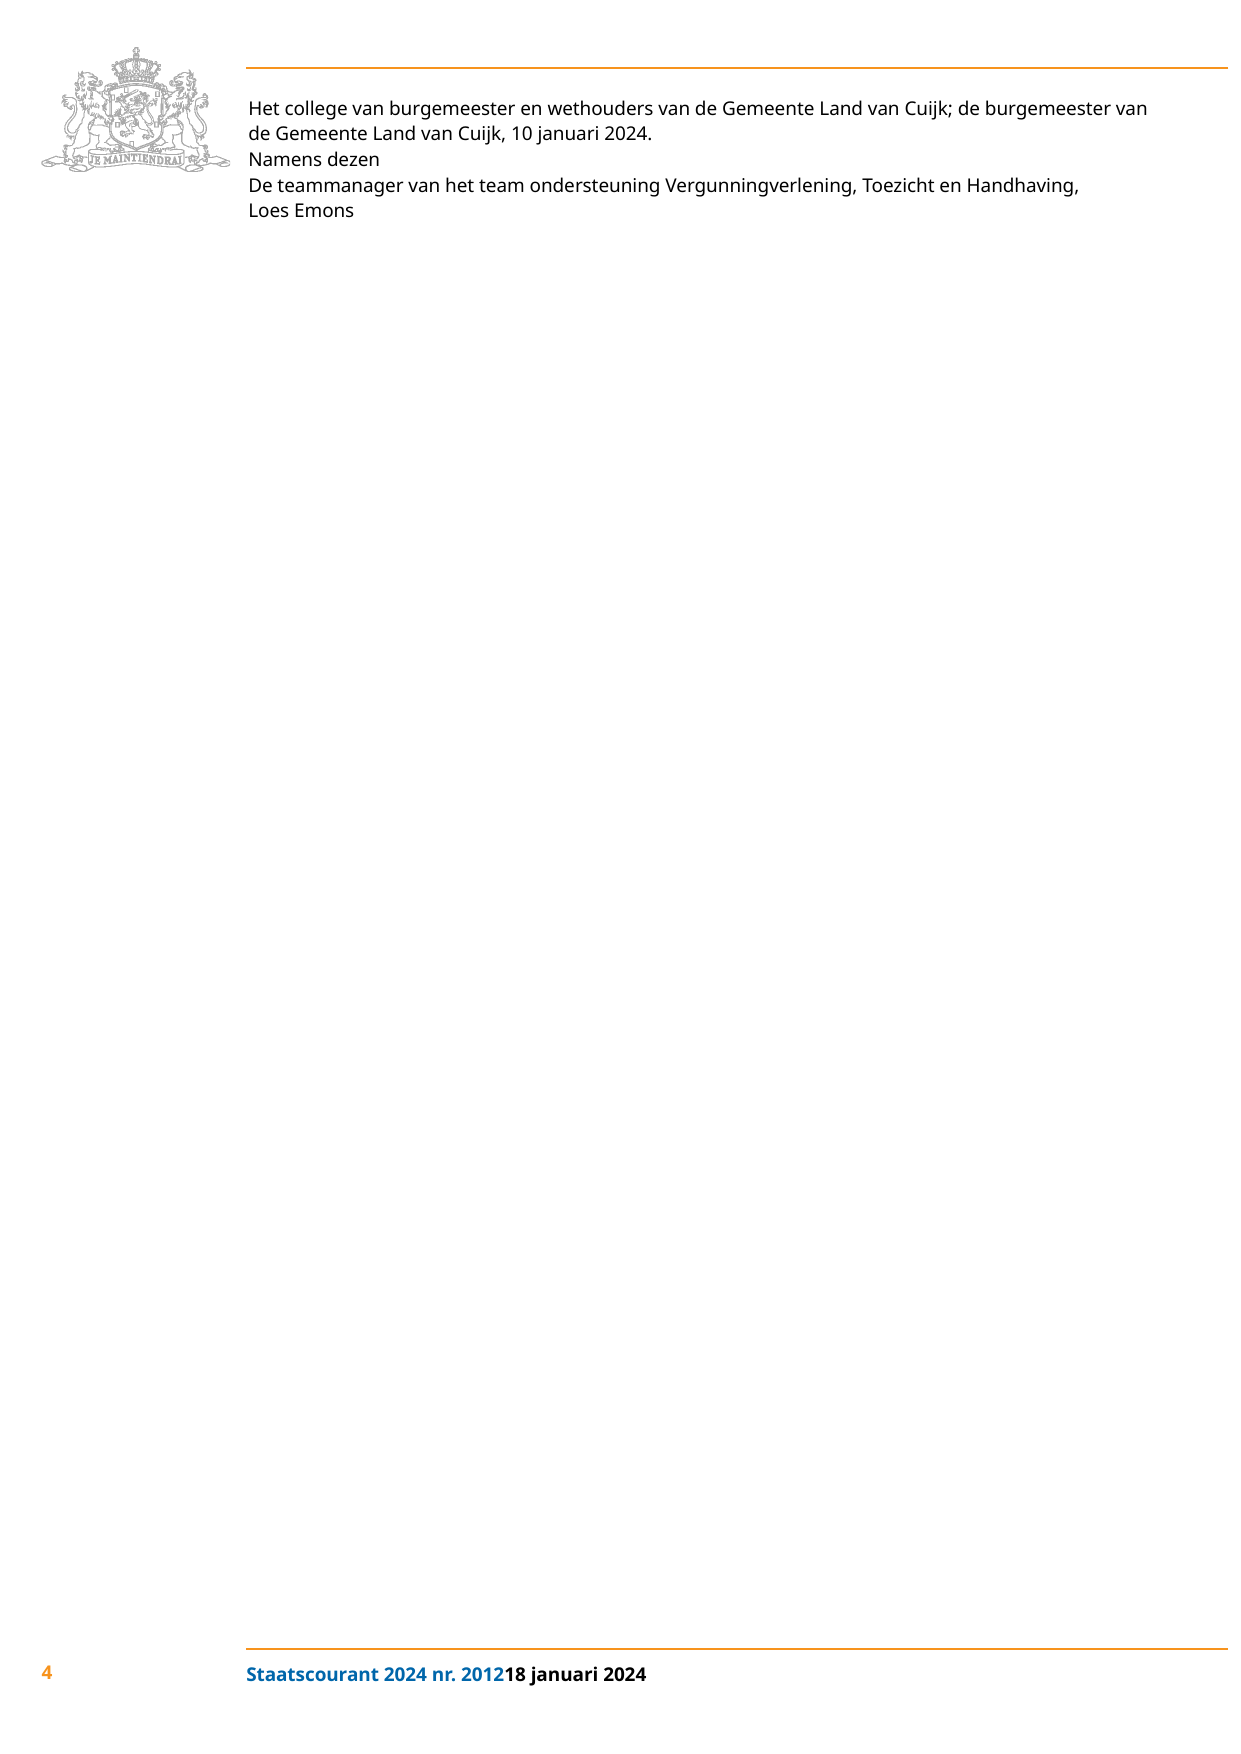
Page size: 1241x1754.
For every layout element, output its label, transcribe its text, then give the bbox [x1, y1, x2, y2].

text Loes Emons [248, 198, 1152, 223]
text De teammanager van het team ondersteuning Vergunningverlening, Toezicht en Handhaving, [248, 172, 1152, 198]
text Namens dezen [248, 146, 1152, 172]
picture [41, 47, 231, 172]
text Het college van burgemeester en wethouders van de Gemeente Land van Cuijk; de burgemeester van de Gemeente Land van Cuijk, 10 januari 2024. [248, 95, 1152, 146]
